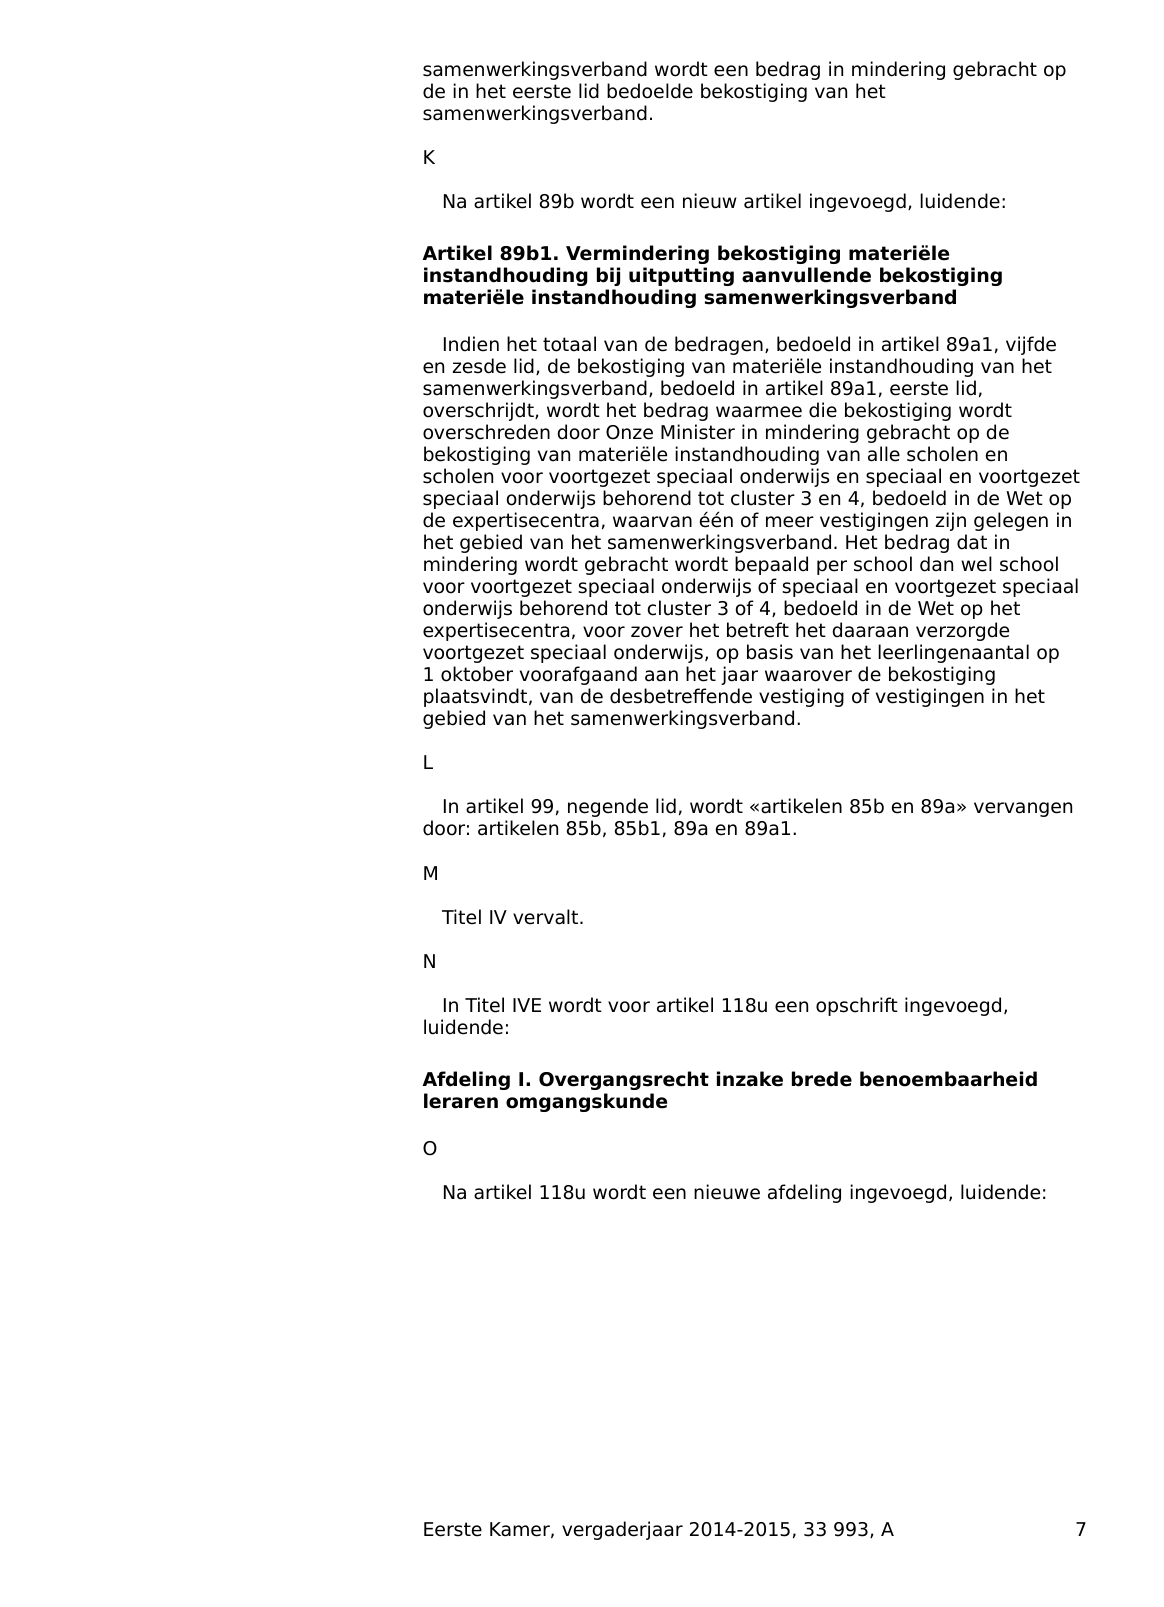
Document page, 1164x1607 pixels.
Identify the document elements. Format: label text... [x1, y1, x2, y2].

text samenwerkingsverband wordt een bedrag in mindering gebracht op de in het eerste lid bedoelde bekostiging van het samenwerkingsverband. [422, 59, 1087, 125]
text In artikel 99, negende lid, wordt «artikelen 85b en 89a» vervangen door: artikelen 85b, 85b1, 89a en 89a1. [422, 796, 1087, 840]
text N [422, 951, 1087, 973]
subtitle Afdeling I. Overgangsrecht inzake brede benoembaarheid leraren omgangskunde [422, 1069, 1087, 1113]
text K [422, 147, 1087, 169]
text Indien het totaal van de bedragen, bedoeld in artikel 89a1, vijfde en zesde lid, de bekostiging van materiële instandhouding van het samenwerkingsverband, bedoeld in artikel 89a1, eerste lid, overschrijdt, wordt het bedrag waarmee die bekostiging wordt overschreden door Onze Minister in mindering gebracht op de bekostiging van materiële instandhouding van alle scholen en scholen voor voortgezet speciaal onderwijs en speciaal en voortgezet speciaal onderwijs behorend tot cluster 3 en 4, bedoeld in de Wet op de expertisecentra, waarvan één of meer vestigingen zijn gelegen in het gebied van het samenwerkingsverband. Het bedrag dat in mindering wordt gebracht wordt bepaald per school dan wel school voor voortgezet speciaal onderwijs of speciaal en voortgezet speciaal onderwijs behorend tot cluster 3 of 4, bedoeld in de Wet op het expertisecentra, voor zover het betreft het daaraan verzorgde voortgezet speciaal onderwijs, op basis van het leerlingenaantal op 1 oktober voorafgaand aan het jaar waarover de bekostiging plaatsvindt, van de desbetreffende vestiging of vestigingen in het gebied van het samenwerkingsverband. [422, 334, 1087, 730]
subtitle Artikel 89b1. Vermindering bekostiging materiële instandhouding bij uitputting aanvullende bekostiging materiële instandhouding samenwerkingsverband [422, 243, 1087, 309]
text L [422, 752, 1087, 774]
text O [422, 1138, 1087, 1160]
text Na artikel 118u wordt een nieuwe afdeling ingevoegd, luidende: [422, 1182, 1087, 1204]
text In Titel IVE wordt voor artikel 118u een opschrift ingevoegd, luidende: [422, 995, 1087, 1039]
text Na artikel 89b wordt een nieuw artikel ingevoegd, luidende: [422, 191, 1087, 213]
text M [422, 862, 1087, 884]
text Titel IV vervalt. [422, 907, 1087, 928]
